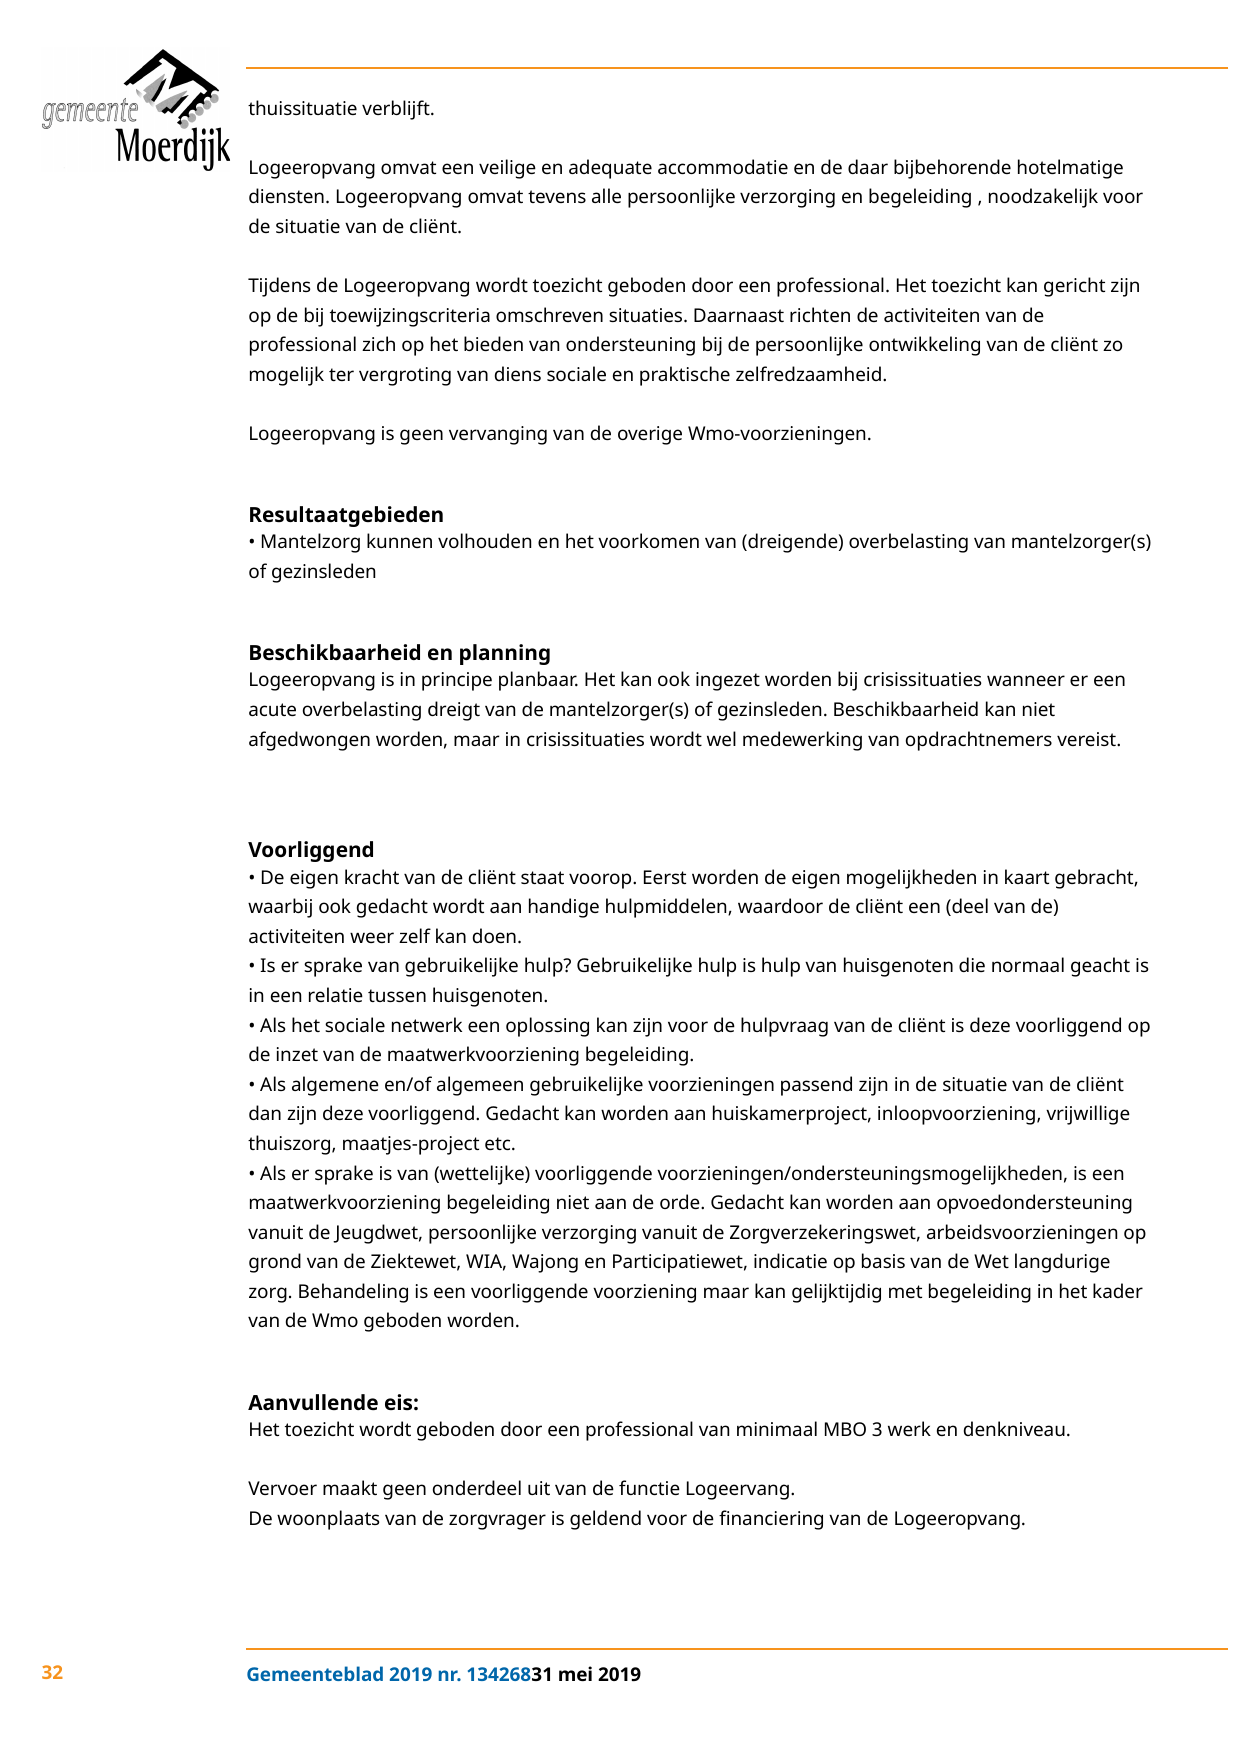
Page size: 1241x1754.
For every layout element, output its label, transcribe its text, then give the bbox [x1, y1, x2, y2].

text Voorliggend [248, 835, 1152, 864]
text Het toezicht wordt geboden door een professional van minimaal MBO 3 werk en denkniveau. [248, 1416, 1152, 1442]
text De woonplaats van de zorgvrager is geldend voor de financiering van de Logeeropvang. [248, 1505, 1152, 1531]
text • Mantelzorg kunnen volhouden en het voorkomen van (dreigende) overbelasting van mantelzorger(s) of gezinsleden [248, 529, 1152, 584]
text • Als het sociale netwerk een oplossing kan zijn voor de hulpvraag van de cliënt is deze voorliggend op de inzet van de maatwerkvoorziening begeleiding. [248, 1012, 1152, 1067]
text Vervoer maakt geen onderdeel uit van de functie Logeervang. [248, 1475, 1152, 1501]
text • Als algemene en/of algemeen gebruikelijke voorzieningen passend zijn in de situatie van de cliënt dan zijn deze voorliggend. Gedacht kan worden aan huiskamerproject, inloopvoorziening, vrijwillige thuiszorg, maatjes-project etc. [248, 1071, 1152, 1156]
text Logeeropvang is geen vervanging van de overige Wmo-voorzieningen. [248, 420, 1152, 446]
text • Is er sprake van gebruikelijke hulp? Gebruikelijke hulp is hulp van huisgenoten die normaal geacht is in een relatie tussen huisgenoten. [248, 953, 1152, 1008]
picture [41, 47, 231, 172]
text • De eigen kracht van de cliënt staat voorop. Eerst worden de eigen mogelijkheden in kaart gebracht, waarbij ook gedacht wordt aan handige hulpmiddelen, waardoor de cliënt een (deel van de) activiteiten weer zelf kan doen. [248, 864, 1152, 949]
text Aanvullende eis: [248, 1388, 1152, 1416]
text • Als er sprake is van (wettelijke) voorliggende voorzieningen/ondersteuningsmogelijkheden, is een maatwerkvoorziening begeleiding niet aan de orde. Gedacht kan worden aan opvoedondersteuning vanuit de Jeugdwet, persoonlijke verzorging vanuit de Zorgverzekeringswet, arbeidsvoorzieningen op grond van de Ziektewet, WIA, Wajong en Participatiewet, indicatie op basis van de Wet langdurige zorg. Behandeling is een voorliggende voorziening maar kan gelijktijdig met begeleiding in het kader van de Wmo geboden worden. [248, 1160, 1152, 1333]
text Beschikbaarheid en planning [248, 638, 1152, 667]
text Logeeropvang omvat een veilige en adequate accommodatie en de daar bijbehorende hotelmatige diensten. Logeeropvang omvat tevens alle persoonlijke verzorging en begeleiding , noodzakelijk voor de situatie van de cliënt. [248, 154, 1152, 239]
text Resultaatgebieden [248, 500, 1152, 529]
text Logeeropvang is in principe planbaar. Het kan ook ingezet worden bij crisissituaties wanneer er een acute overbelasting dreigt van de mantelzorger(s) of gezinsleden. Beschikbaarheid kan niet afgedwongen worden, maar in crisissituaties wordt wel medewerking van opdrachtnemers vereist. [248, 667, 1152, 752]
text thuissituatie verblijft. [248, 95, 1152, 121]
text Tijdens de Logeeropvang wordt toezicht geboden door een professional. Het toezicht kan gericht zijn op de bij toewijzingscriteria omschreven situaties. Daarnaast richten de activiteiten van de professional zich op het bieden van ondersteuning bij de persoonlijke ontwikkeling van de cliënt zo mogelijk ter vergroting van diens sociale en praktische zelfredzaamheid. [248, 272, 1152, 387]
